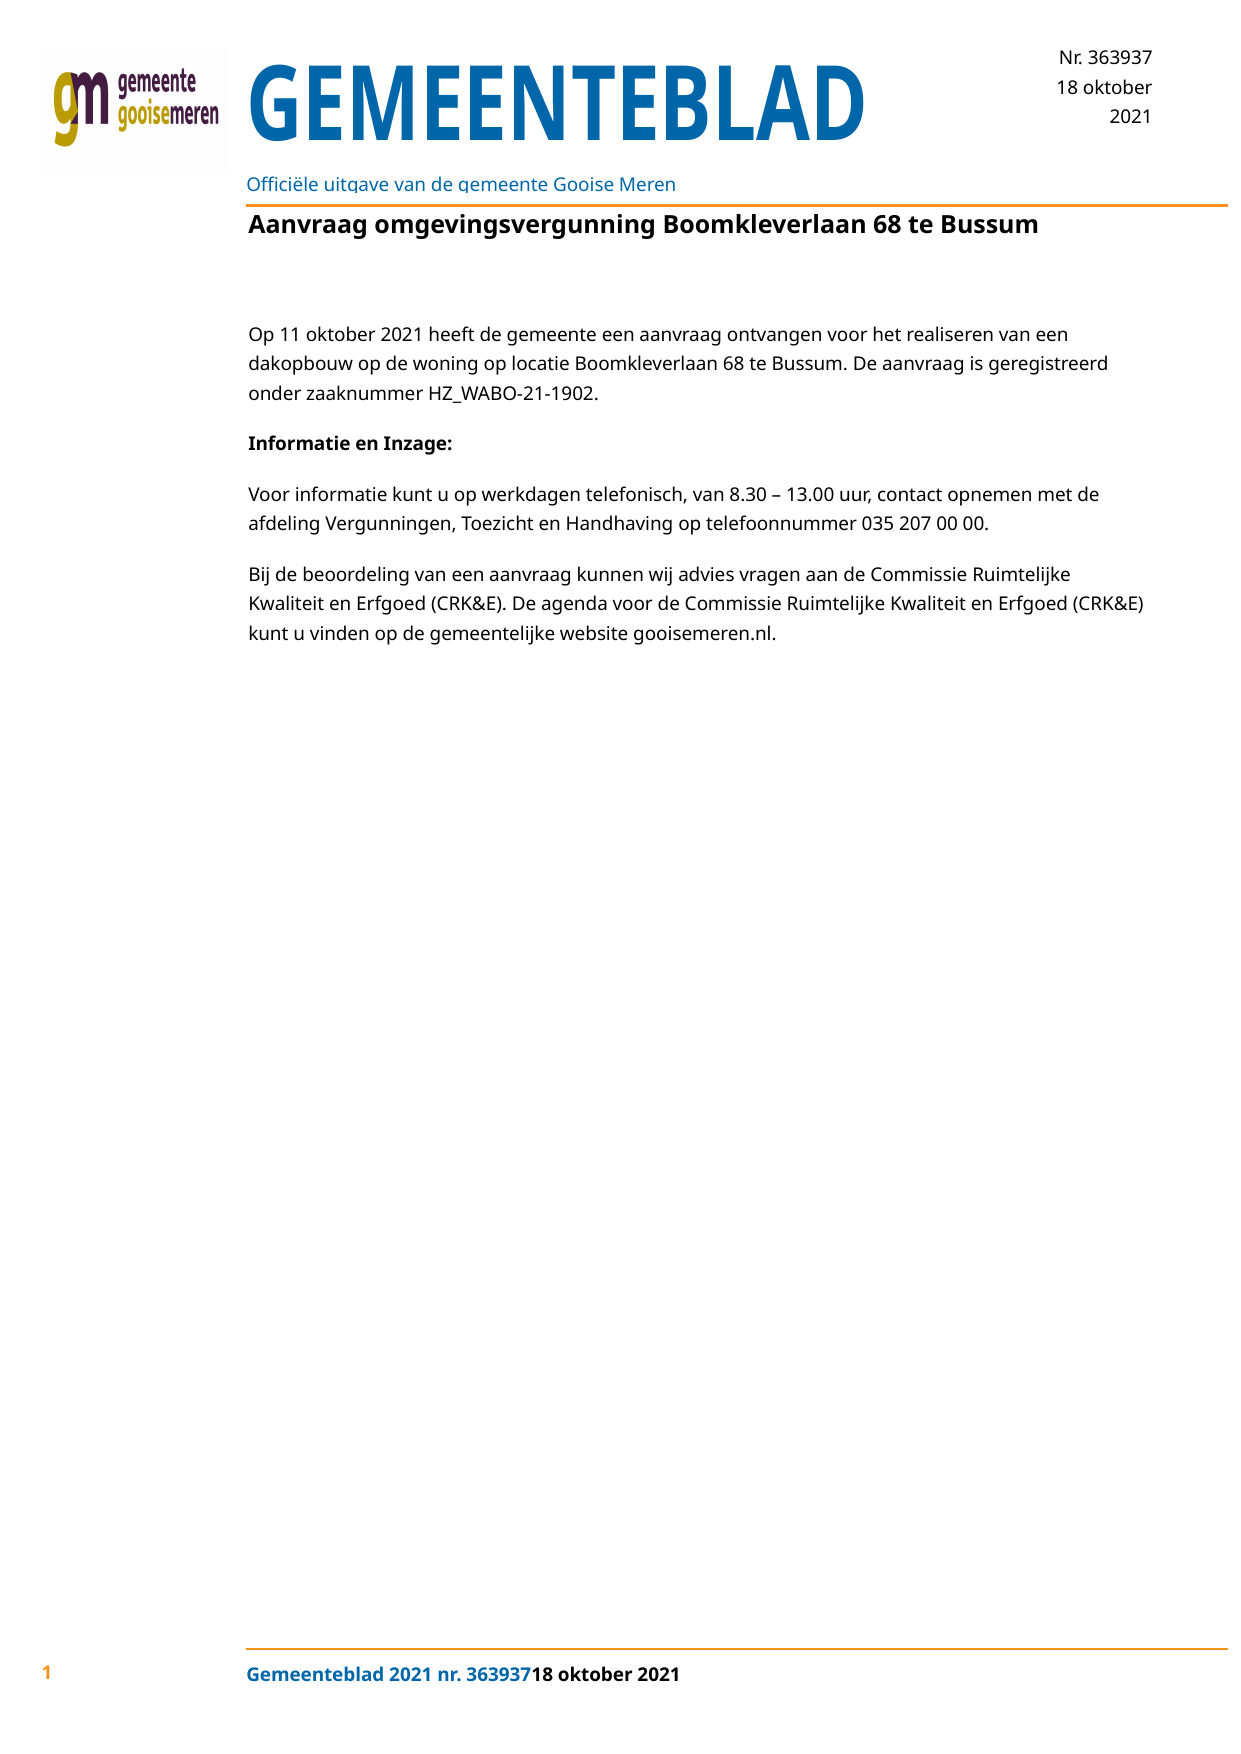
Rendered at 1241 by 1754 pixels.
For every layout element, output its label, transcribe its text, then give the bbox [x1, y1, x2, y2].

text Op 11 oktober 2021 heeft de gemeente een aanvraag ontvangen voor het realiseren van een dakopbouw op de woning op locatie Boomkleverlaan 68 te Bussum. De aanvraag is geregistreerd onder zaaknummer HZ_WABO-21-1902. [248, 321, 1152, 406]
text Bij de beoordeling van een aanvraag kunnen wij advies vragen aan de Commissie Ruimtelijke Kwaliteit en Erfgoed (CRK&E). De agenda voor de Commissie Ruimtelijke Kwaliteit en Erfgoed (CRK&E) kunt u vinden op de gemeentelijke website gooisemeren.nl. [248, 561, 1152, 646]
text Aanvraag omgevingsvergunning Boomkleverlaan 68 te Bussum [248, 207, 1152, 241]
text Informatie en Inzage: [248, 430, 1152, 456]
picture [41, 47, 231, 172]
text Voor informatie kunt u op werkdagen telefonisch, van 8.30 – 13.00 uur, contact opnemen met de afdeling Vergunningen, Toezicht en Handhaving op telefoonnummer 035 207 00 00. [248, 481, 1152, 536]
